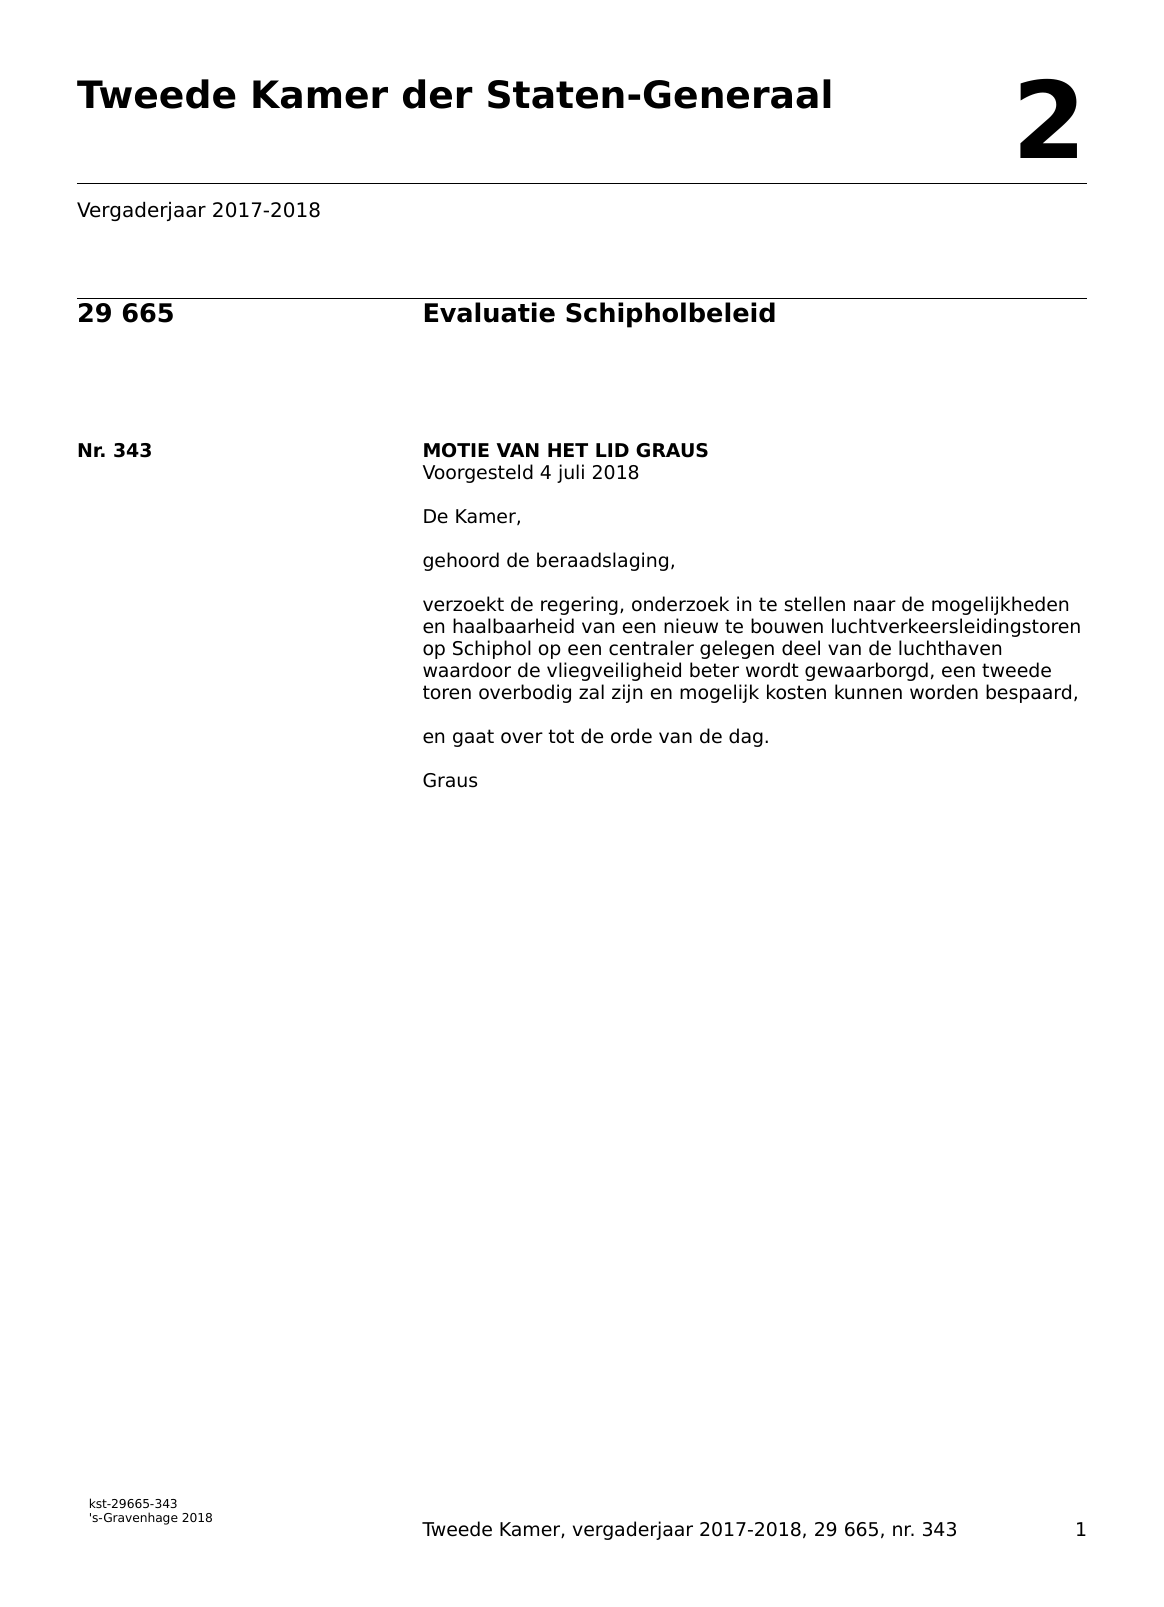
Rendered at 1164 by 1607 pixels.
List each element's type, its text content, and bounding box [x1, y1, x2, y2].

table_cell Vergaderjaar 2017-2018 [77, 184, 1087, 298]
text kst-29665-343 [88, 1497, 323, 1511]
text De Kamer, [422, 506, 1087, 528]
text en gaat over tot de orde van de dag. [422, 726, 1087, 748]
subtitle 29 665 Evaluatie Schipholbeleid [77, 299, 1087, 329]
subtitle Nr. 343 MOTIE VAN HET LID GRAUS [77, 440, 1087, 462]
table_header Tweede Kamer der Staten-Generaal [77, 59, 886, 183]
text gehoord de beraadslaging, [422, 550, 1087, 572]
text verzoekt de regering, onderzoek in te stellen naar de mogelijkheden en haalbaarheid van een nieuw te bouwen luchtverkeersleidingstoren op Schiphol op een centraler gelegen deel van de luchthaven waardoor de vliegveiligheid beter wordt gewaarborgd, een tweede toren overbodig zal zijn en mogelijk kosten kunnen worden bespaard, [422, 594, 1087, 704]
text Voorgesteld 4 juli 2018 [422, 462, 1087, 484]
text Graus [422, 770, 1087, 792]
text 's-Gravenhage 2018 [88, 1511, 323, 1525]
table_header 2 [886, 59, 1087, 183]
